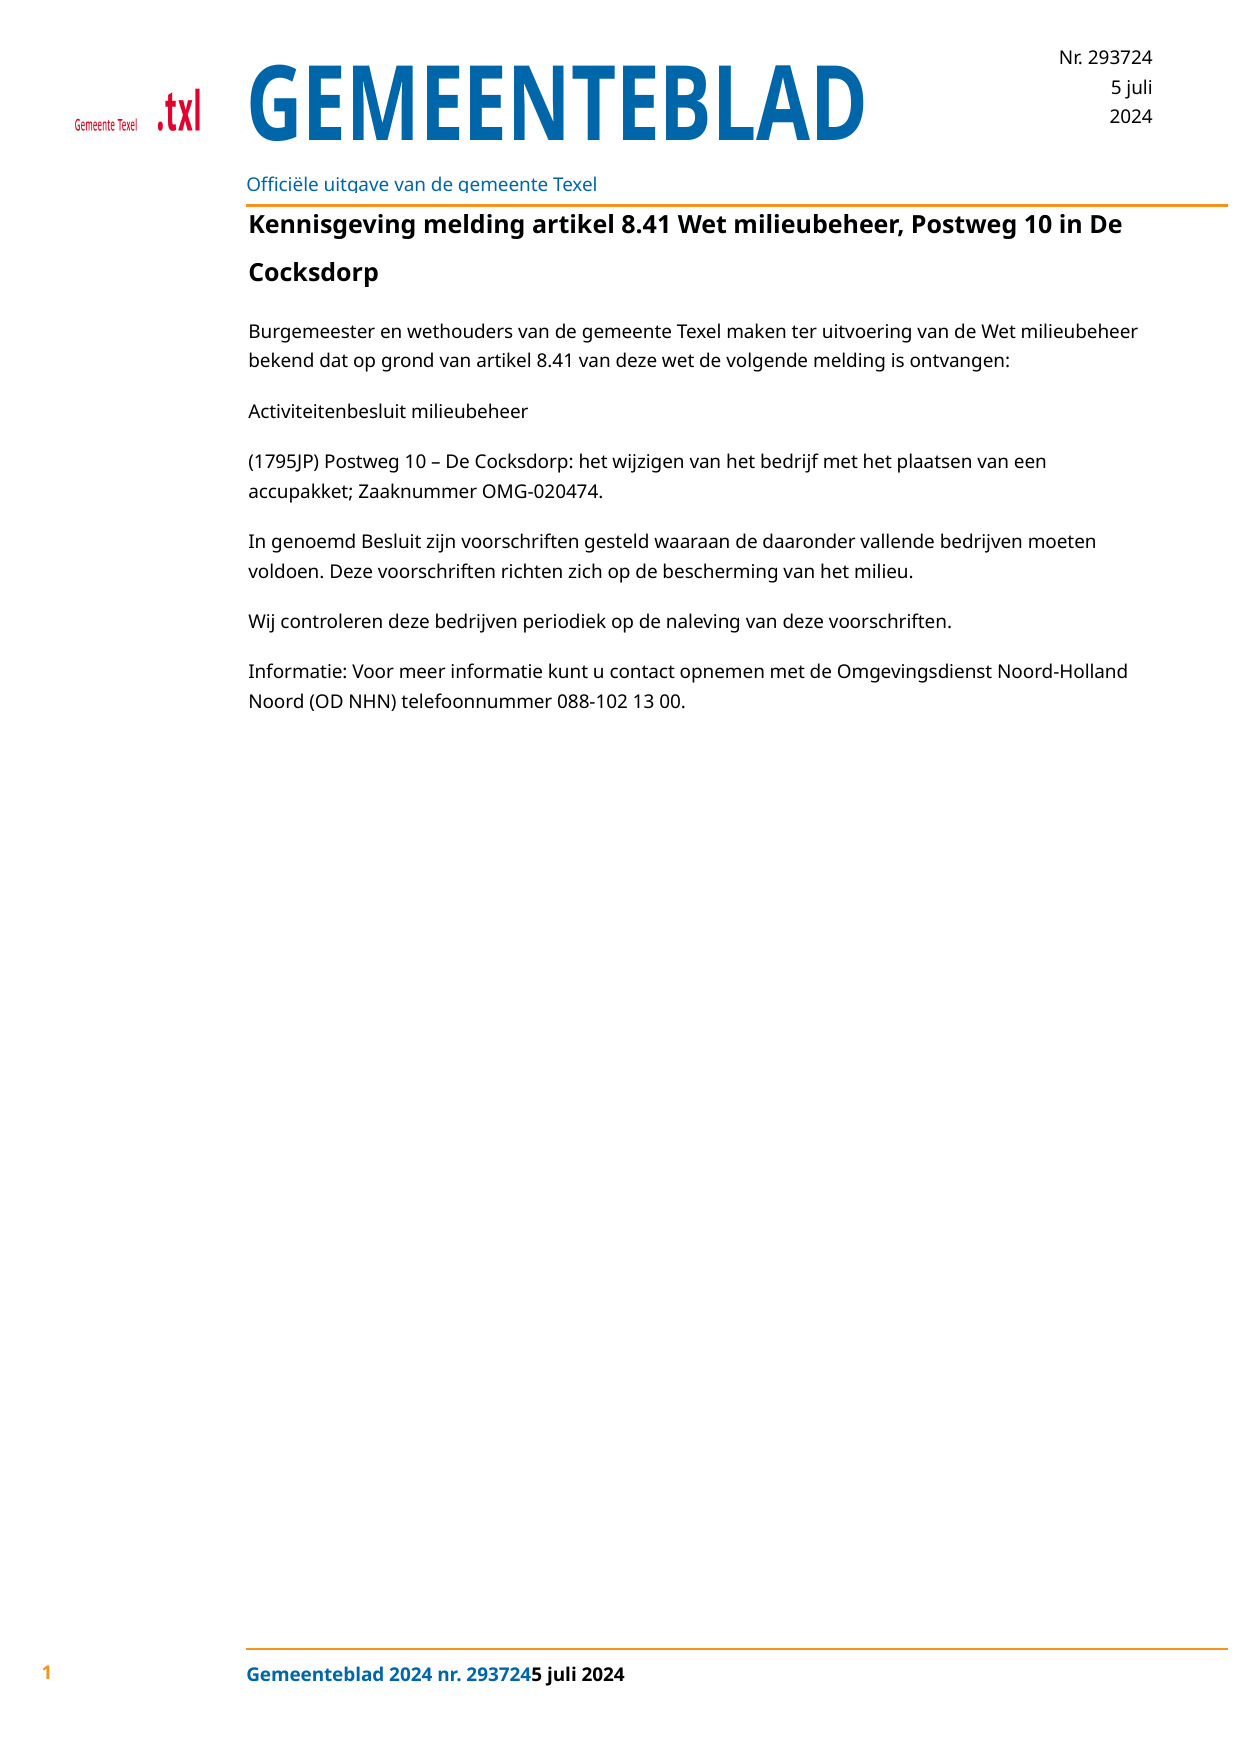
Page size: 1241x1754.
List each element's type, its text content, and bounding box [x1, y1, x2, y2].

picture [41, 47, 231, 172]
text Burgemeester en wethouders van de gemeente Texel maken ter uitvoering van de Wet milieubeheer bekend dat op grond van artikel 8.41 van deze wet de volgende melding is ontvangen: [248, 318, 1152, 373]
text Activiteitenbesluit milieubeheer [248, 398, 1152, 424]
text Kennisgeving melding artikel 8.41 Wet milieubeheer, Postweg 10 in De Cocksdorp [248, 207, 1152, 288]
text (1795JP) Postweg 10 – De Cocksdorp: het wijzigen van het bedrijf met het plaatsen van een accupakket; Zaaknummer OMG-020474. [248, 448, 1152, 504]
text Informatie: Voor meer informatie kunt u contact opnemen met de Omgevingsdienst Noord-Holland Noord (OD NHN) telefoonnummer 088-102 13 00. [248, 659, 1152, 714]
text In genoemd Besluit zijn voorschriften gesteld waaraan de daaronder vallende bedrijven moeten voldoen. Deze voorschriften richten zich op de bescherming van het milieu. [248, 528, 1152, 584]
text Wij controleren deze bedrijven periodiek op de naleving van deze voorschriften. [248, 608, 1152, 634]
